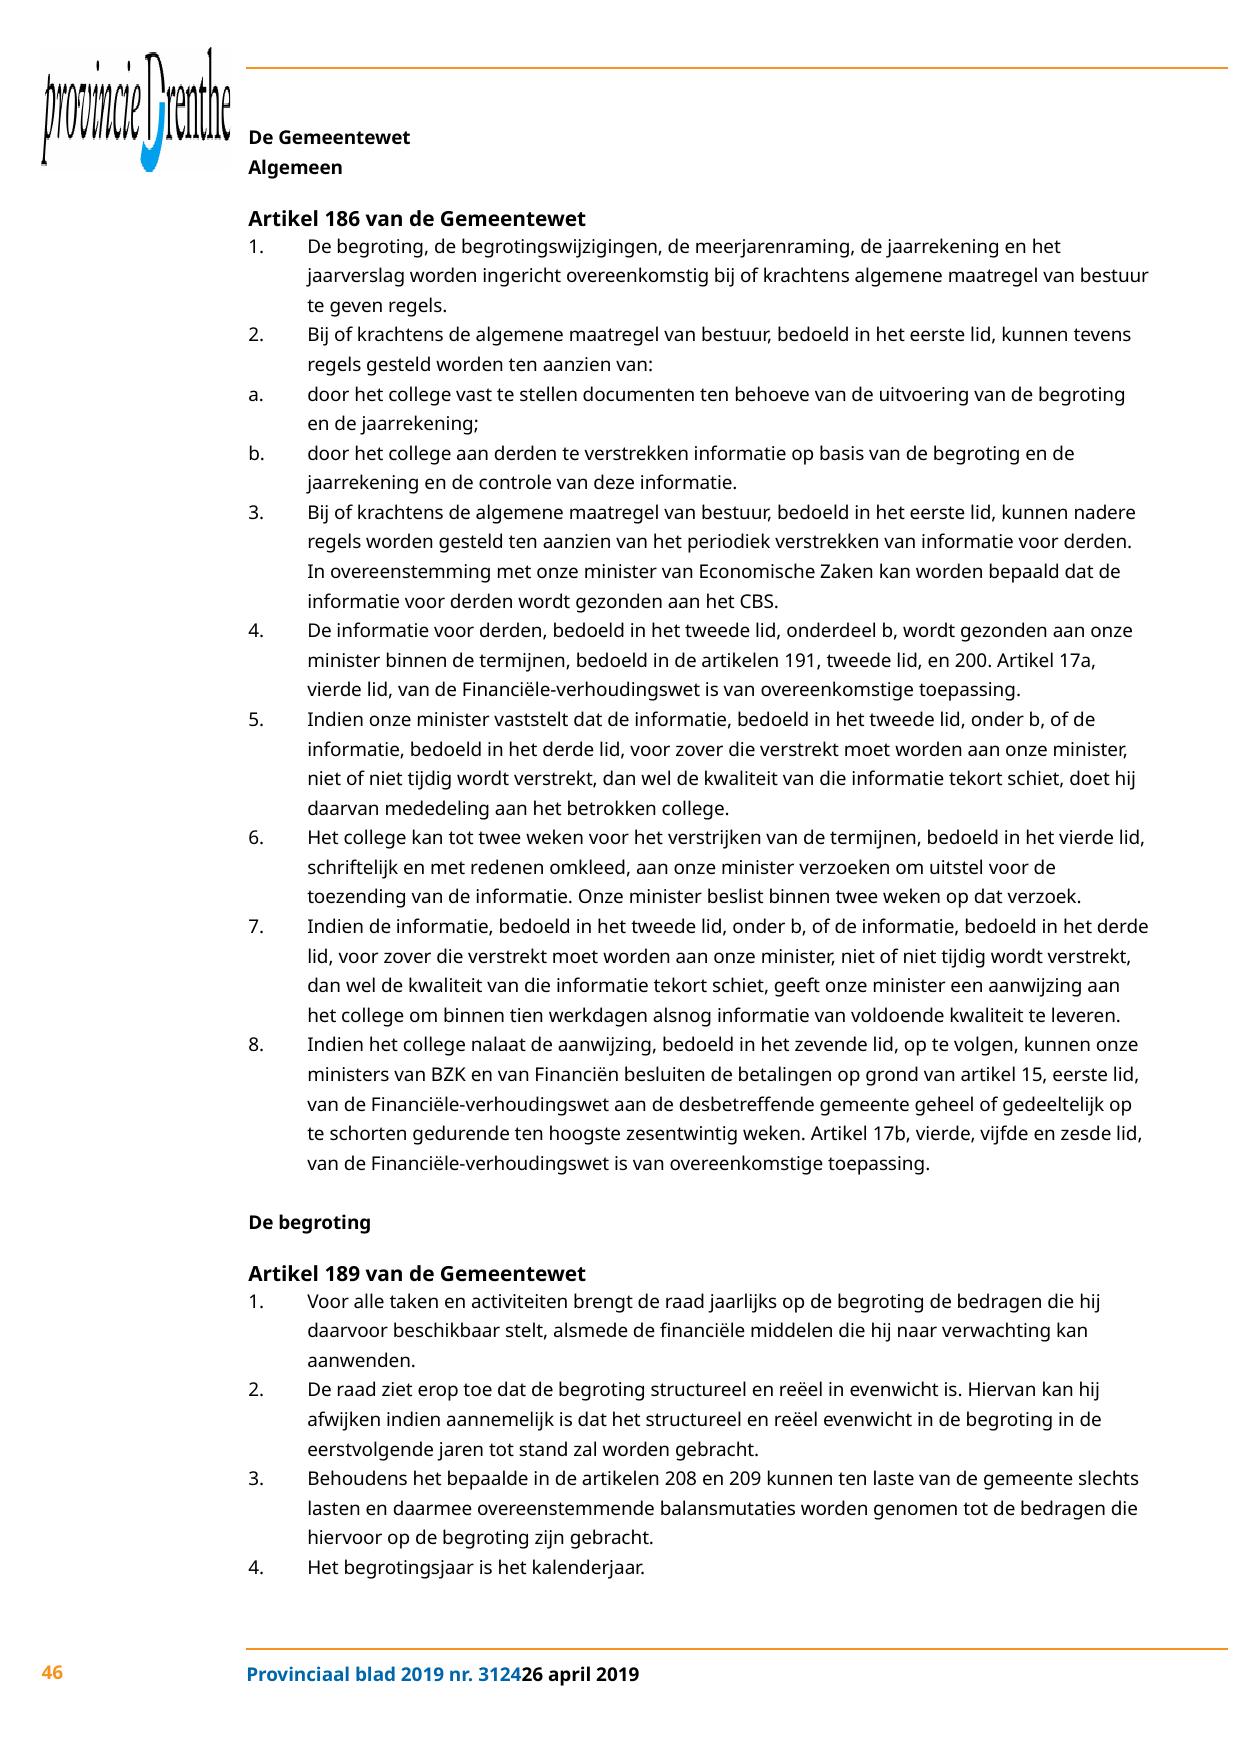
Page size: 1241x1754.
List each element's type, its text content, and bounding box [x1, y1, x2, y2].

list door het college aan derden te verstrekken informatie op basis van de begroting en de jaarrekening en de controle van deze informatie. [248, 440, 1152, 495]
list Bij of krachtens de algemene maatregel van bestuur, bedoeld in het eerste lid, kunnen tevens regels gesteld worden ten aanzien van: [248, 322, 1152, 377]
list Bij of krachtens de algemene maatregel van bestuur, bedoeld in het eerste lid, kunnen nadere regels worden gesteld ten aanzien van het periodiek verstrekken van informatie voor derden. In overeenstemming met onze minister van Economische Zaken kan worden bepaald dat de informatie voor derden wordt gezonden aan het CBS. [248, 499, 1152, 613]
list Indien het college nalaat de aanwijzing, bedoeld in het zevende lid, op te volgen, kunnen onze ministers van BZK en van Financiën besluiten de betalingen op grond van artikel 15, eerste lid, van de Financiële-verhoudingswet aan de desbetreffende gemeente geheel of gedeeltelijk op te schorten gedurende ten hoogste zesentwintig weken. Artikel 17b, vierde, vijfde en zesde lid, van de Financiële-verhoudingswet is van overeenkomstige toepassing. [248, 1032, 1152, 1176]
list Indien onze minister vaststelt dat de informatie, bedoeld in het tweede lid, onder b, of de informatie, bedoeld in het derde lid, voor zover die verstrekt moet worden aan onze minister, niet of niet tijdig wordt verstrekt, dan wel de kwaliteit van die informatie tekort schiet, doet hij daarvan mededeling aan het betrokken college. [248, 706, 1152, 821]
list Indien de informatie, bedoeld in het tweede lid, onder b, of de informatie, bedoeld in het derde lid, voor zover die verstrekt moet worden aan onze minister, niet of niet tijdig wordt verstrekt, dan wel de kwaliteit van die informatie tekort schiet, geeft onze minister een aanwijzing aan het college om binnen tien werkdagen alsnog informatie van voldoende kwaliteit te leveren. [248, 913, 1152, 1028]
text De Gemeentewet [248, 124, 1152, 150]
list Voor alle taken en activiteiten brengt de raad jaarlijks op de begroting de bedragen die hij daarvoor beschikbaar stelt, alsmede de financiële middelen die hij naar verwachting kan aanwenden. [248, 1288, 1152, 1373]
list De begroting, de begrotingswijzigingen, de meerjarenraming, de jaarrekening en het jaarverslag worden ingericht overeenkomstig bij of krachtens algemene maatregel van bestuur te geven regels. [248, 233, 1152, 318]
list Het begrotingsjaar is het kalenderjaar. [248, 1554, 1152, 1580]
list De informatie voor derden, bedoeld in het tweede lid, onderdeel b, wordt gezonden aan onze minister binnen de termijnen, bedoeld in de artikelen 191, tweede lid, en 200. Artikel 17a, vierde lid, van de Financiële-verhoudingswet is van overeenkomstige toepassing. [248, 617, 1152, 702]
list Het college kan tot twee weken voor het verstrijken van de termijnen, bedoeld in het vierde lid, schriftelijk en met redenen omkleed, aan onze minister verzoeken om uitstel voor de toezending van de informatie. Onze minister beslist binnen twee weken op dat verzoek. [248, 824, 1152, 909]
list door het college vast te stellen documenten ten behoeve van de uitvoering van de begroting en de jaarrekening; [248, 381, 1152, 436]
list Behoudens het bepaalde in de artikelen 208 en 209 kunnen ten laste van de gemeente slechts lasten en daarmee overeenstemmende balansmutaties worden genomen tot de bedragen die hiervoor op de begroting zijn gebracht. [248, 1465, 1152, 1550]
list De raad ziet erop toe dat de begroting structureel en reëel in evenwicht is. Hiervan kan hij afwijken indien aannemelijk is dat het structureel en reëel evenwicht in de begroting in de eerstvolgende jaren tot stand zal worden gebracht. [248, 1377, 1152, 1462]
text Artikel 186 van de Gemeentewet [248, 204, 1152, 233]
text Artikel 189 van de Gemeentewet [248, 1259, 1152, 1288]
text De begroting [248, 1209, 1152, 1235]
picture [41, 47, 231, 172]
text Algemeen [248, 154, 1152, 180]
